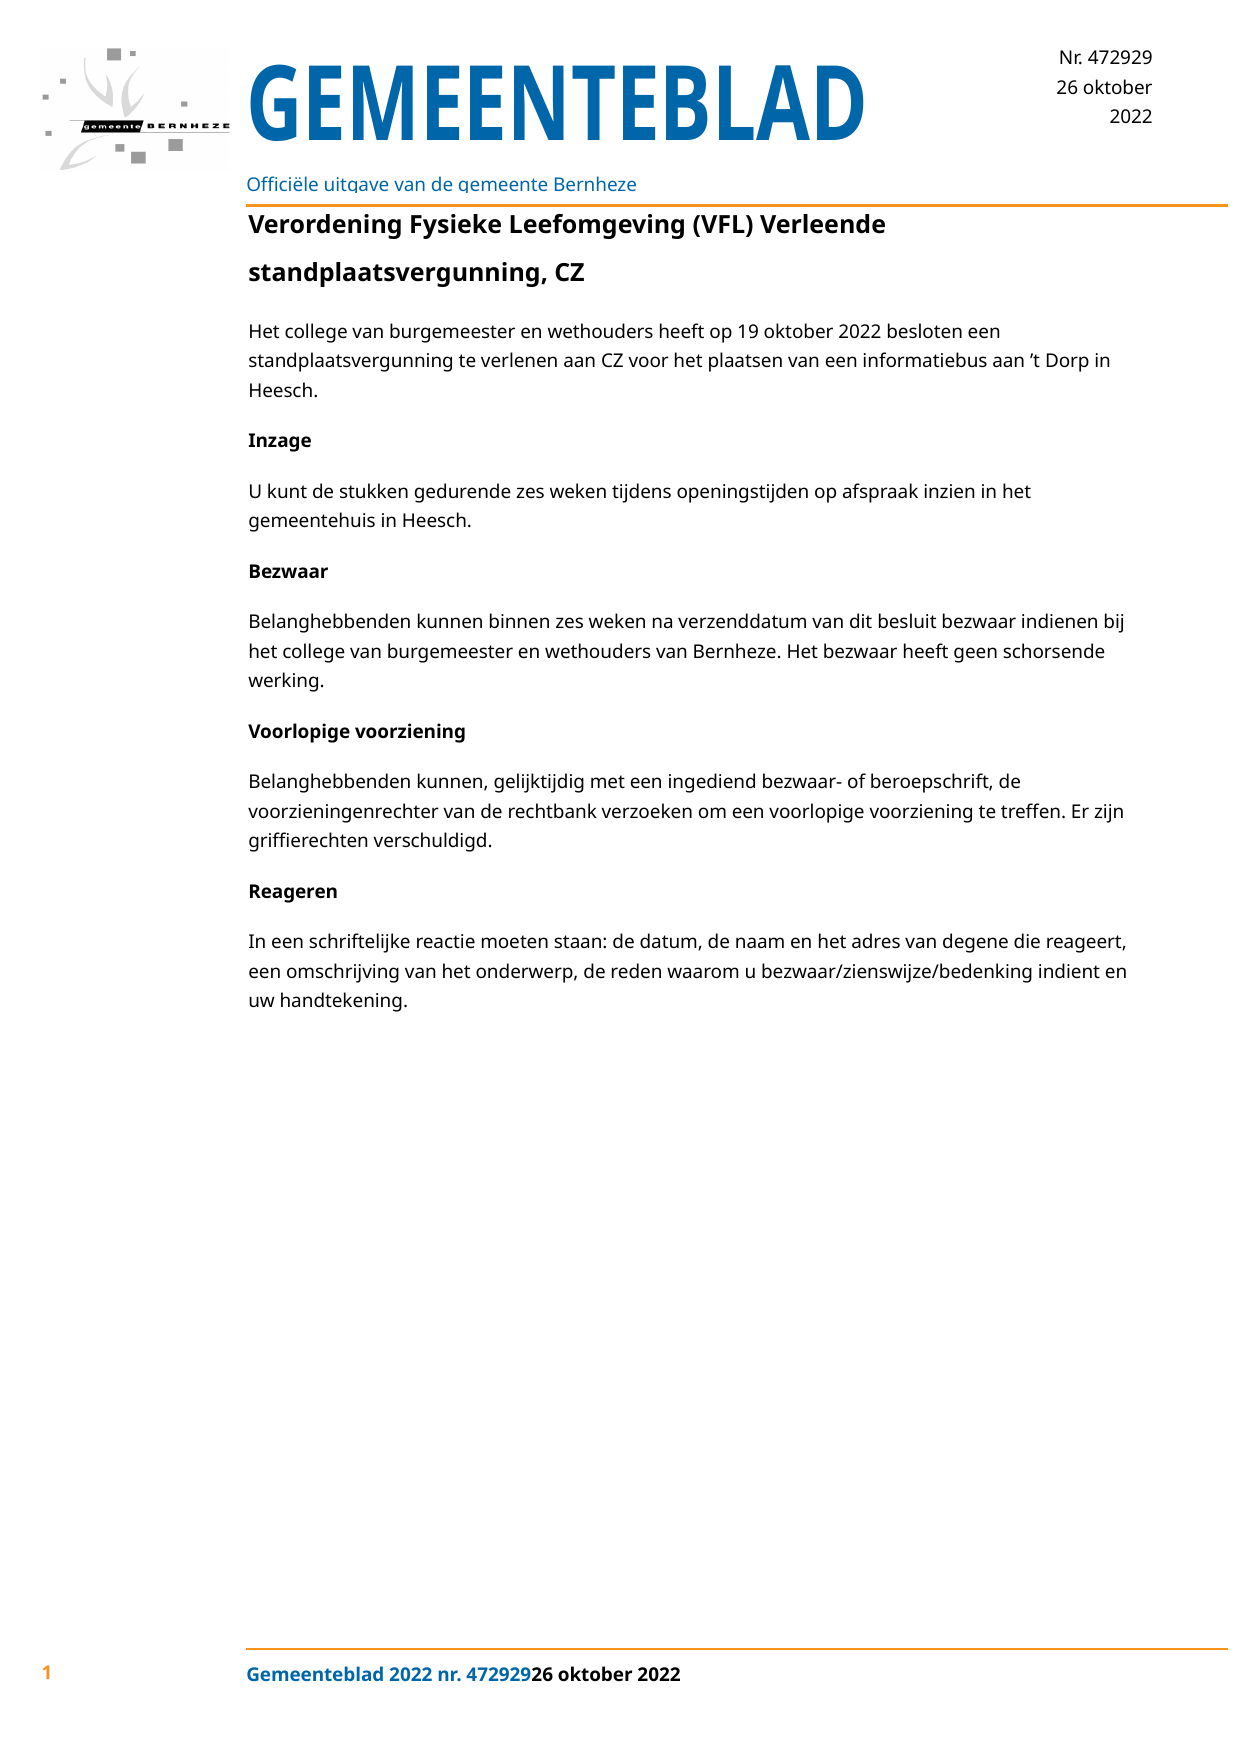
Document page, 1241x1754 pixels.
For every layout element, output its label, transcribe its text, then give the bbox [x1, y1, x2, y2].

text Bezwaar [248, 558, 1152, 584]
picture [41, 47, 231, 172]
text Belanghebbenden kunnen binnen zes weken na verzenddatum van dit besluit bezwaar indienen bij het college van burgemeester en wethouders van Bernheze. Het bezwaar heeft geen schorsende werking. [248, 608, 1152, 693]
text Verordening Fysieke Leefomgeving (VFL) Verleende standplaatsvergunning, CZ [248, 207, 1152, 288]
text Inzage [248, 427, 1152, 453]
text Belanghebbenden kunnen, gelijktijdig met een ingediend bezwaar- of beroepschrift, de voorzieningenrechter van de rechtbank verzoeken om een voorlopige voorziening te treffen. Er zijn griffierechten verschuldigd. [248, 768, 1152, 853]
text U kunt de stukken gedurende zes weken tijdens openingstijden op afspraak inzien in het gemeentehuis in Heesch. [248, 478, 1152, 533]
text Het college van burgemeester en wethouders heeft op 19 oktober 2022 besloten een standplaatsvergunning te verlenen aan CZ voor het plaatsen van een informatiebus aan ’t Dorp in Heesch. [248, 318, 1152, 403]
text Reageren [248, 878, 1152, 904]
text In een schriftelijke reactie moeten staan: de datum, de naam en het adres van degene die reageert, een omschrijving van het onderwerp, de reden waarom u bezwaar/zienswijze/bedenking indient en uw handtekening. [248, 928, 1152, 1013]
text Voorlopige voorziening [248, 718, 1152, 744]
